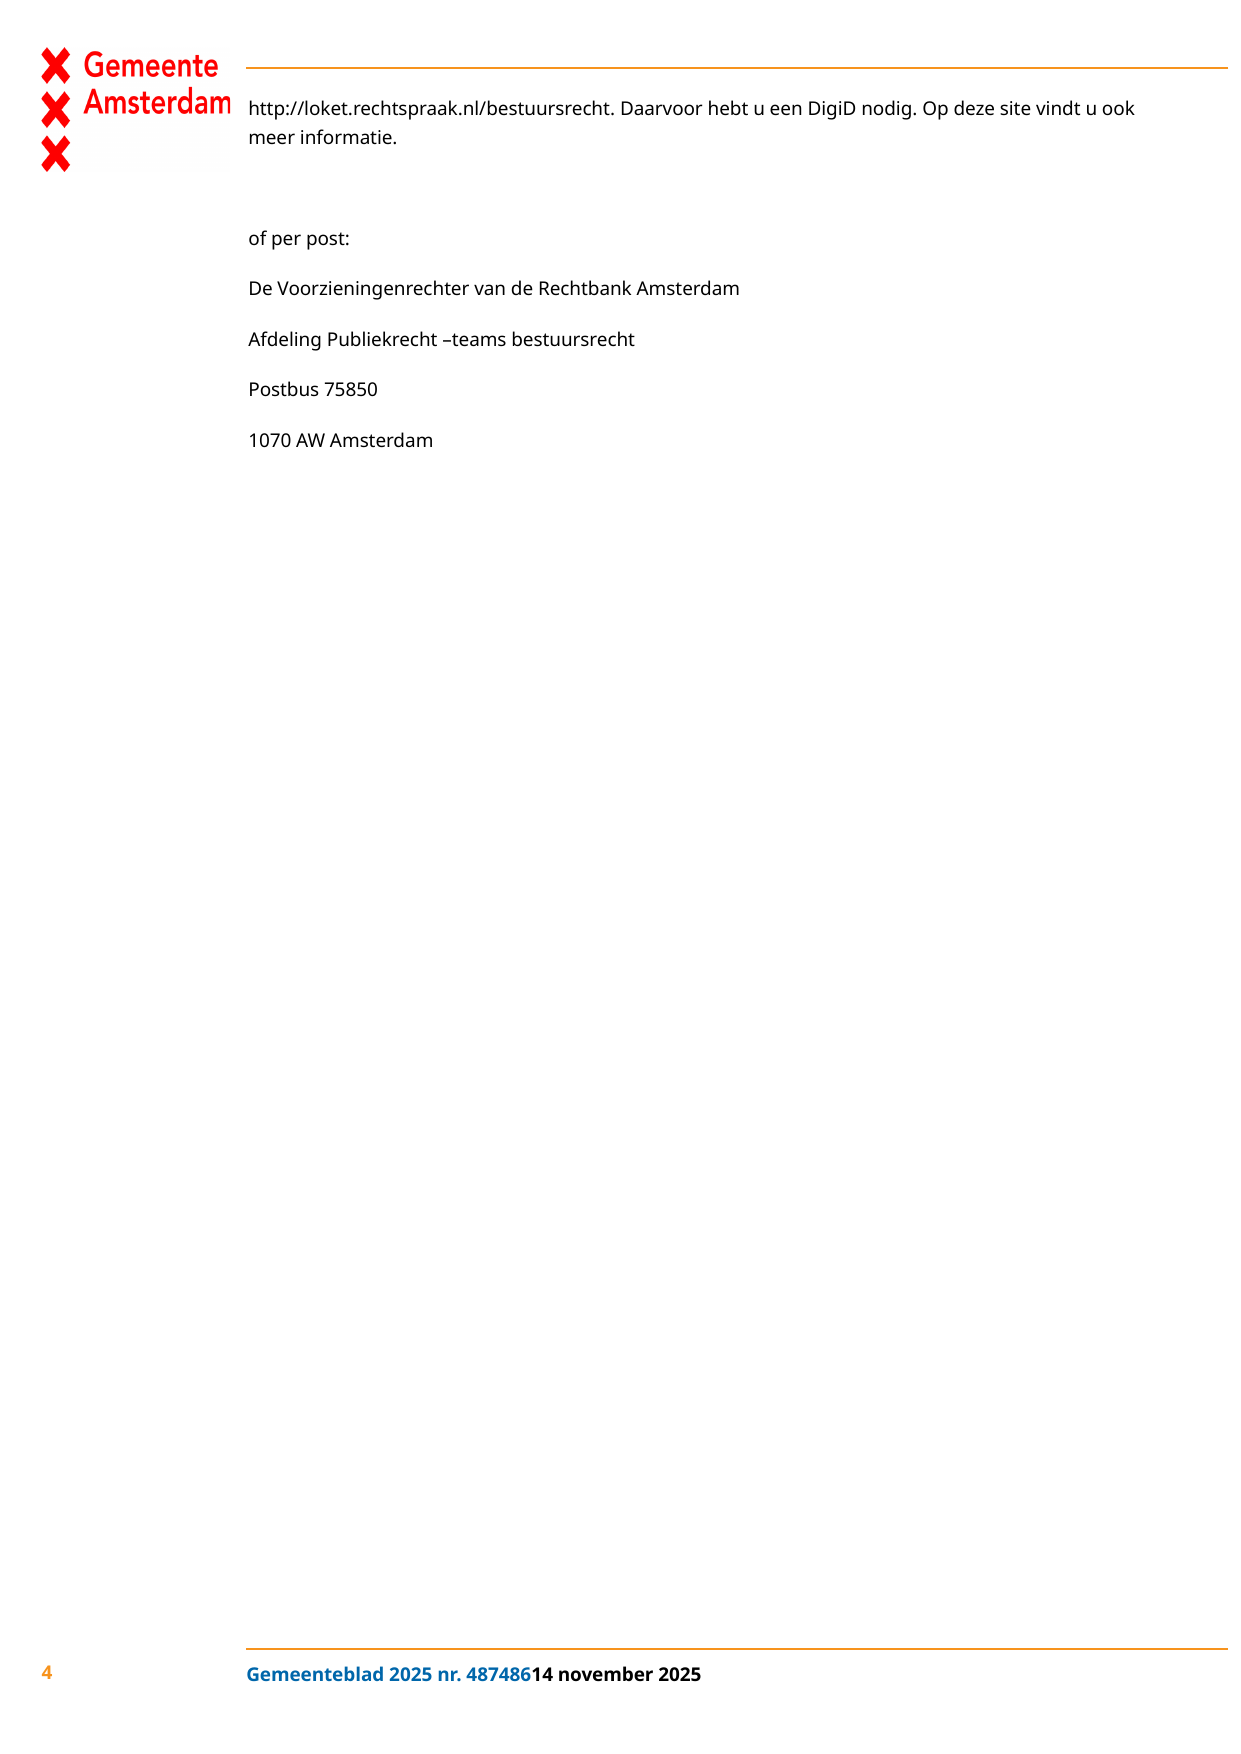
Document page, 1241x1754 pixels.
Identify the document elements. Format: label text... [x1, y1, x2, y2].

text Afdeling Publiekrecht –teams bestuursrecht [248, 326, 1152, 352]
picture [41, 47, 231, 172]
text De Voorzieningenrechter van de Rechtbank Amsterdam [248, 276, 1152, 301]
text http://loket.rechtspraak.nl/bestuursrecht. Daarvoor hebt u een DigiD nodig. Op deze site vindt u ook meer informatie. [248, 95, 1152, 150]
text of per post: [248, 225, 1152, 251]
text Postbus 75850 [248, 376, 1152, 402]
text 1070 AW Amsterdam [248, 427, 1152, 453]
